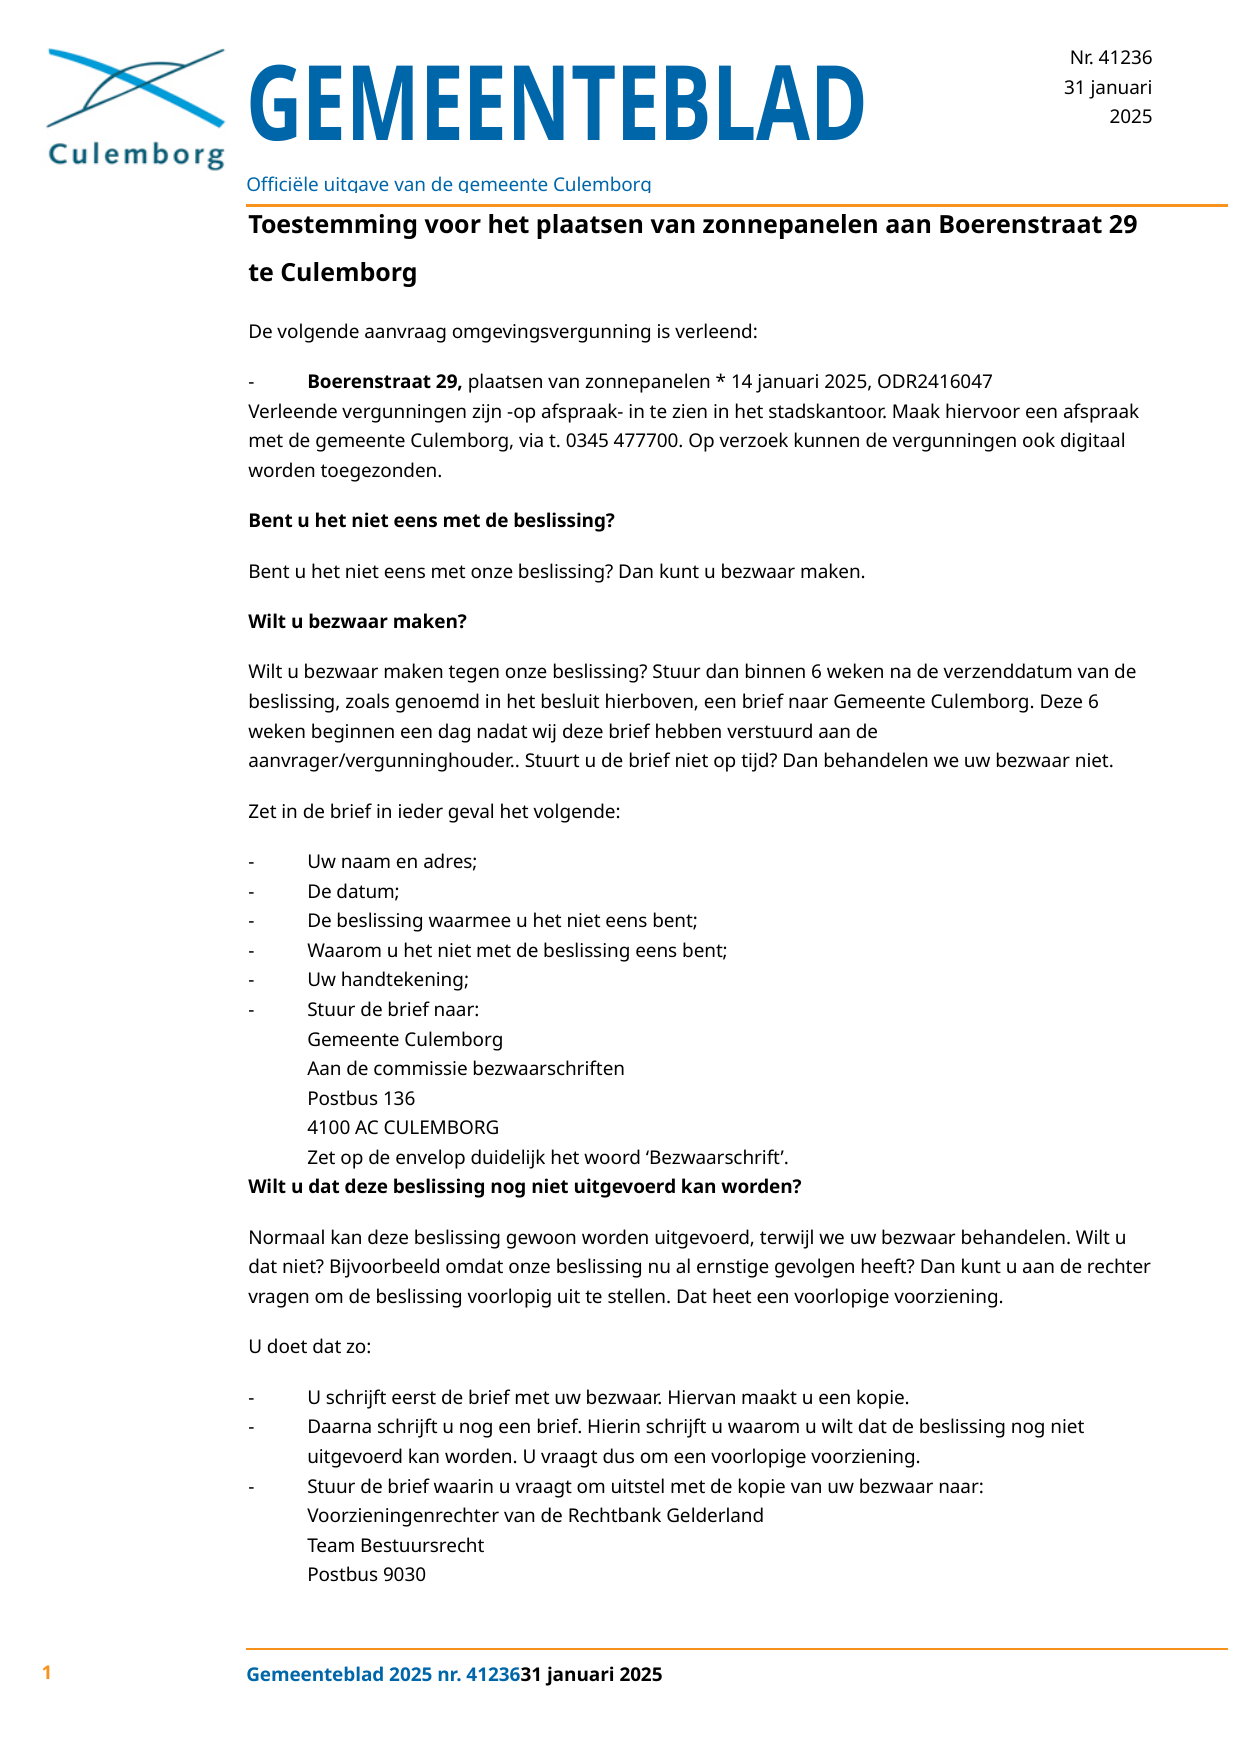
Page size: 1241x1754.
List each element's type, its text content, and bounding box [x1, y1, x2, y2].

list Daarna schrijft u nog een brief. Hierin schrijft u waarom u wilt dat de beslissing nog niet uitgevoerd kan worden. U vraagt dus om een voorlopige voorziening. [248, 1414, 1152, 1469]
list Uw handtekening; [248, 967, 1152, 992]
list 4100 AC CULEMBORG [248, 1114, 1152, 1140]
list Postbus 136 [248, 1085, 1152, 1111]
text Bent u het niet eens met onze beslissing? Dan kunt u bezwaar maken. [248, 558, 1152, 584]
text Wilt u dat deze beslissing nog niet uitgevoerd kan worden? [248, 1174, 1152, 1199]
list De beslissing waarmee u het niet eens bent; [248, 907, 1152, 933]
list De datum; [248, 878, 1152, 904]
list Gemeente Culemborg [248, 1026, 1152, 1052]
text Wilt u bezwaar maken? [248, 608, 1152, 634]
list Aan de commissie bezwaarschriften [248, 1055, 1152, 1081]
text De volgende aanvraag omgevingsvergunning is verleend: [248, 318, 1152, 344]
list Voorzieningenrechter van de Rechtbank Gelderland [248, 1502, 1152, 1528]
text Bent u het niet eens met de beslissing? [248, 507, 1152, 533]
text Normaal kan deze beslissing gewoon worden uitgevoerd, terwijl we uw bezwaar behandelen. Wilt u dat niet? Bijvoorbeeld omdat onze beslissing nu al ernstige gevolgen heeft? Dan kunt u aan de rechter vragen om de beslissing voorlopig uit te stellen. Dat heet een voorlopige voorziening. [248, 1224, 1152, 1309]
picture [41, 47, 231, 172]
text Toestemming voor het plaatsen van zonnepanelen aan Boerenstraat 29 te Culemborg [248, 207, 1152, 288]
text Verleende vergunningen zijn -op afspraak- in te zien in het stadskantoor. Maak hiervoor een afspraak met de gemeente Culemborg, via t. 0345 477700. Op verzoek kunnen de vergunningen ook digitaal worden toegezonden. [248, 398, 1152, 483]
list Boerenstraat 29, plaatsen van zonnepanelen * 14 januari 2025, ODR2416047 [248, 368, 1152, 394]
list Team Bestuursrecht [248, 1532, 1152, 1558]
text Zet in de brief in ieder geval het volgende: [248, 798, 1152, 824]
list Uw naam en adres; [248, 848, 1152, 874]
list Stuur de brief waarin u vraagt om uitstel met de kopie van uw bezwaar naar: [248, 1473, 1152, 1499]
list Zet op de envelop duidelijk het woord ‘Bezwaarschrift’. [248, 1144, 1152, 1170]
list U schrijft eerst de brief met uw bezwaar. Hiervan maakt u een kopie. [248, 1384, 1152, 1410]
text Wilt u bezwaar maken tegen onze beslissing? Stuur dan binnen 6 weken na de verzenddatum van de beslissing, zoals genoemd in het besluit hierboven, een brief naar Gemeente Culemborg. Deze 6 weken beginnen een dag nadat wij deze brief hebben verstuurd aan de aanvrager/vergunninghouder.. Stuurt u de brief niet op tijd? Dan behandelen we uw bezwaar niet. [248, 659, 1152, 773]
list Stuur de brief naar: [248, 996, 1152, 1022]
list Postbus 9030 [248, 1562, 1152, 1587]
list Waarom u het niet met de beslissing eens bent; [248, 937, 1152, 963]
text U doet dat zo: [248, 1334, 1152, 1359]
